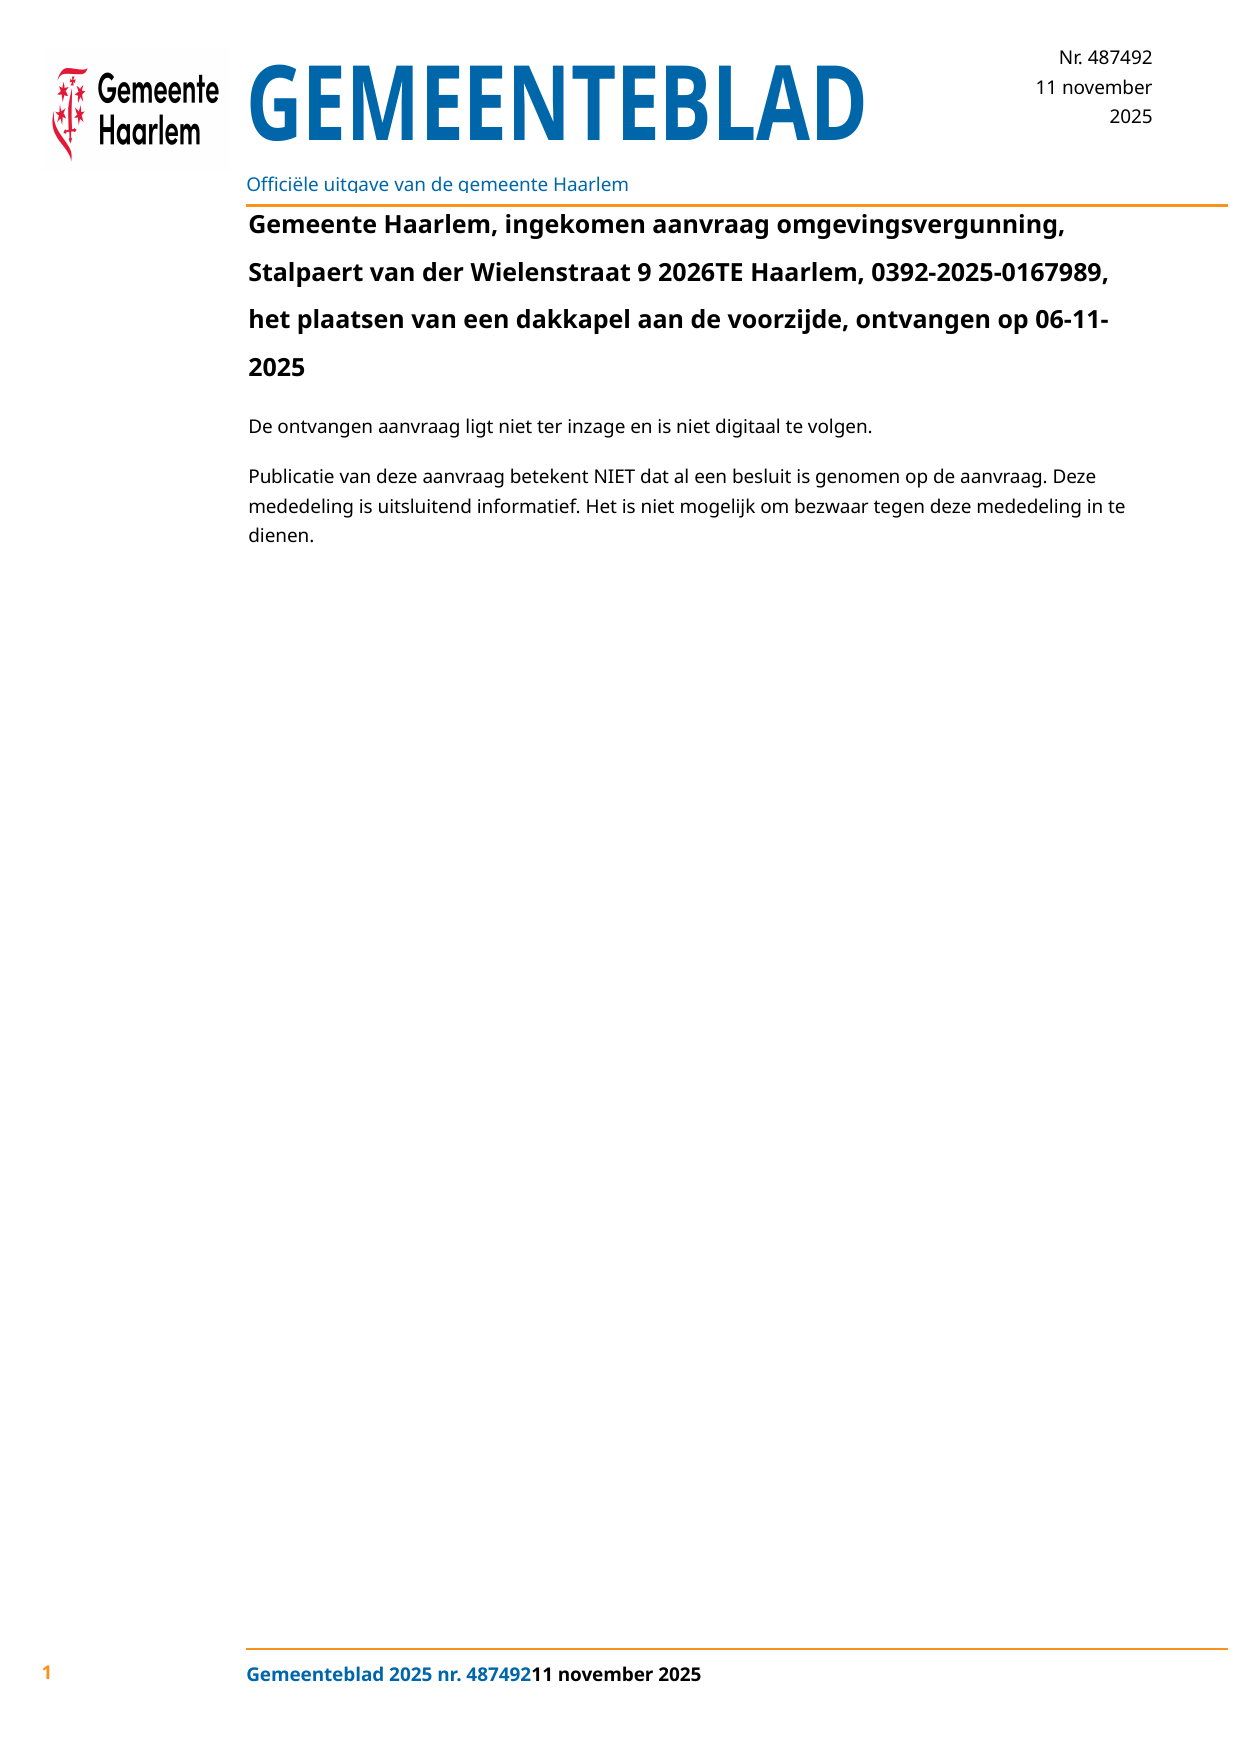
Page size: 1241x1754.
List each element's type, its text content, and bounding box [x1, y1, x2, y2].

text Publicatie van deze aanvraag betekent NIET dat al een besluit is genomen op de aanvraag. Deze mededeling is uitsluitend informatief. Het is niet mogelijk om bezwaar tegen deze mededeling in te dienen. [248, 463, 1152, 548]
text Gemeente Haarlem, ingekomen aanvraag omgevingsvergunning, Stalpaert van der Wielenstraat 9 2026TE Haarlem, 0392-2025-0167989, het plaatsen van een dakkapel aan de voorzijde, ontvangen op 06-11-2025 [248, 207, 1152, 384]
text De ontvangen aanvraag ligt niet ter inzage en is niet digitaal te volgen. [248, 413, 1152, 439]
picture [41, 47, 231, 172]
